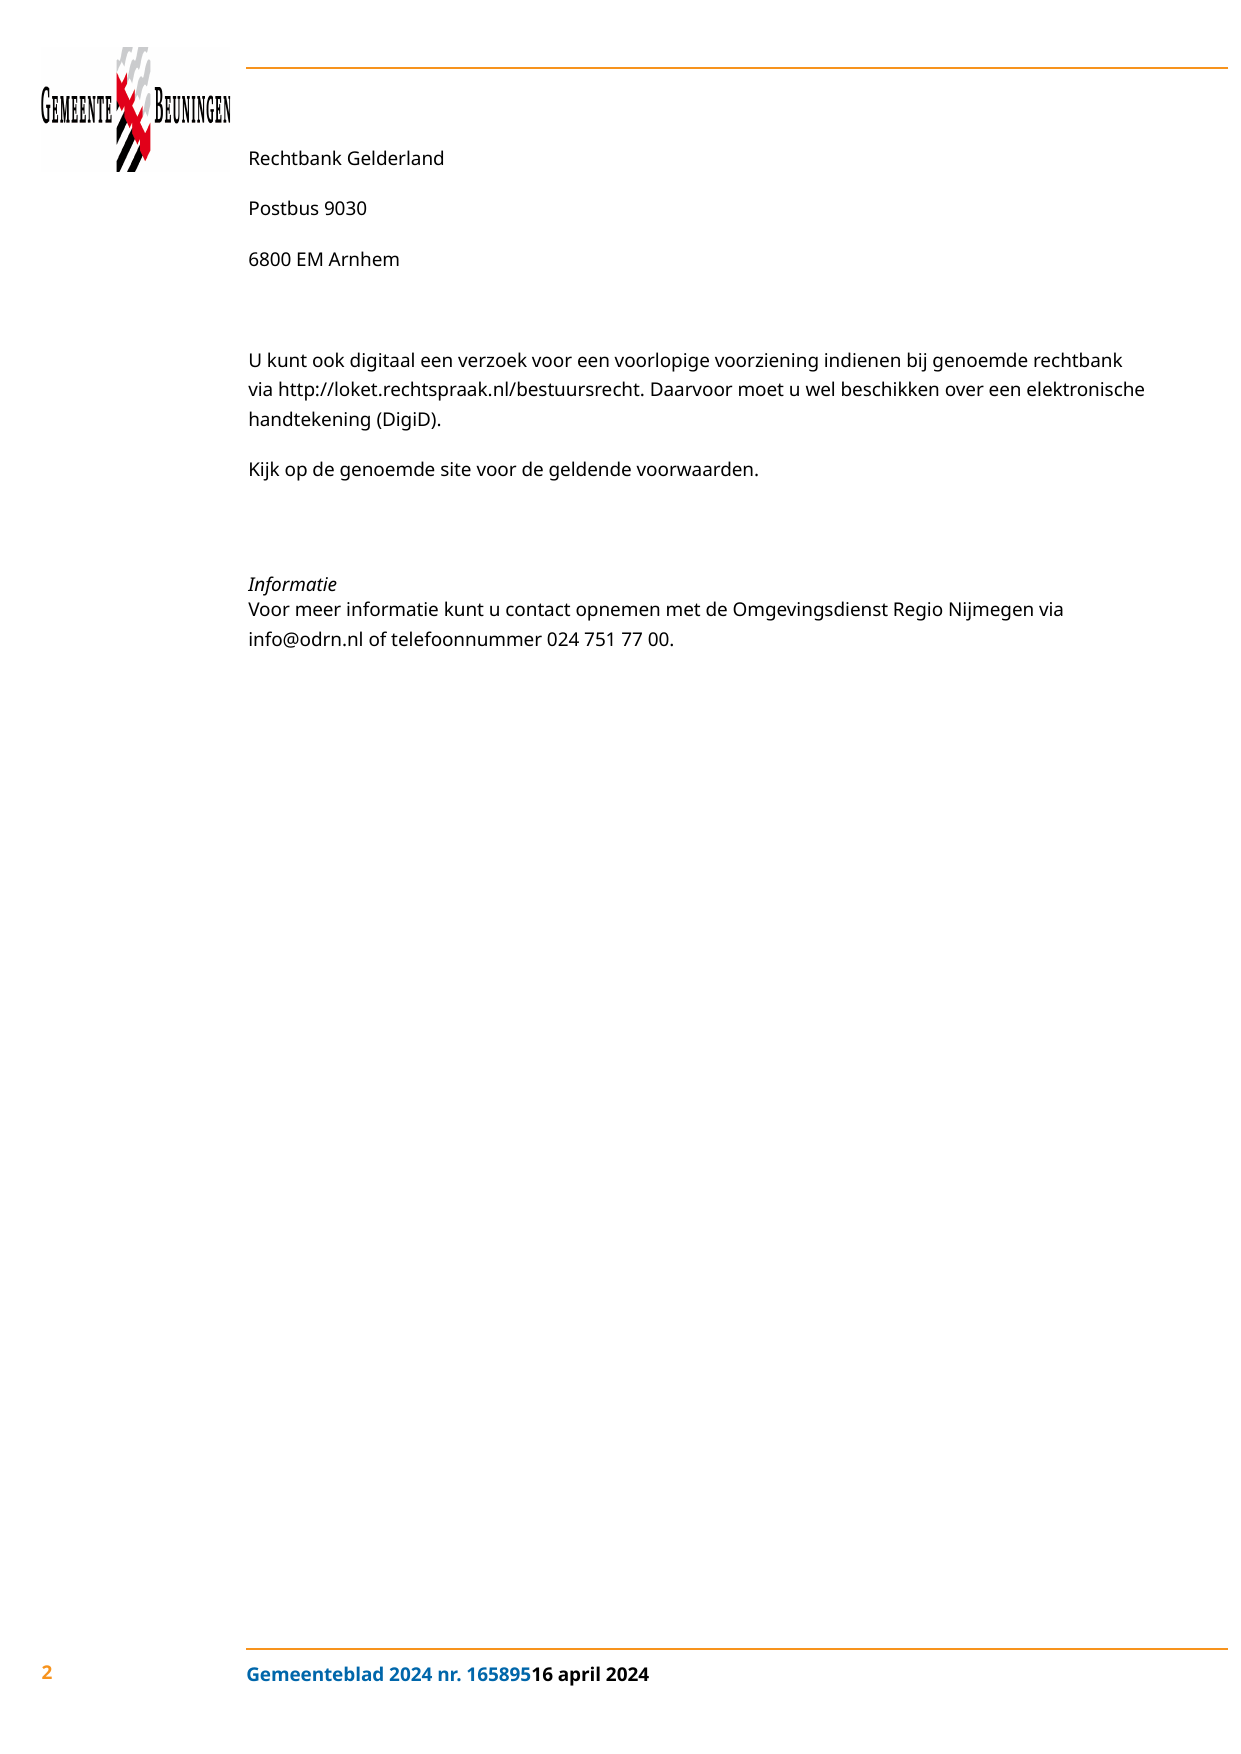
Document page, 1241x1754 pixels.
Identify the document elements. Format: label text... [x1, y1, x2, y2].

text Voor meer informatie kunt u contact opnemen met de Omgevingsdienst Regio Nijmegen via info@odrn.nl of telefoonnummer 024 751 77 00. [248, 597, 1152, 652]
text U kunt ook digitaal een verzoek voor een voorlopige voorziening indienen bij genoemde rechtbank via http://loket.rechtspraak.nl/bestuursrecht. Daarvoor moet u wel beschikken over een elektronische handtekening (DigiD). [248, 347, 1152, 432]
text Postbus 9030 [248, 196, 1152, 221]
picture [41, 47, 231, 172]
text 6800 EM Arnhem [248, 246, 1152, 272]
text Kijk op de genoemde site voor de geldende voorwaarden. [248, 456, 1152, 482]
text Rechtbank Gelderland [248, 145, 1152, 171]
text Informatie [248, 571, 1152, 597]
